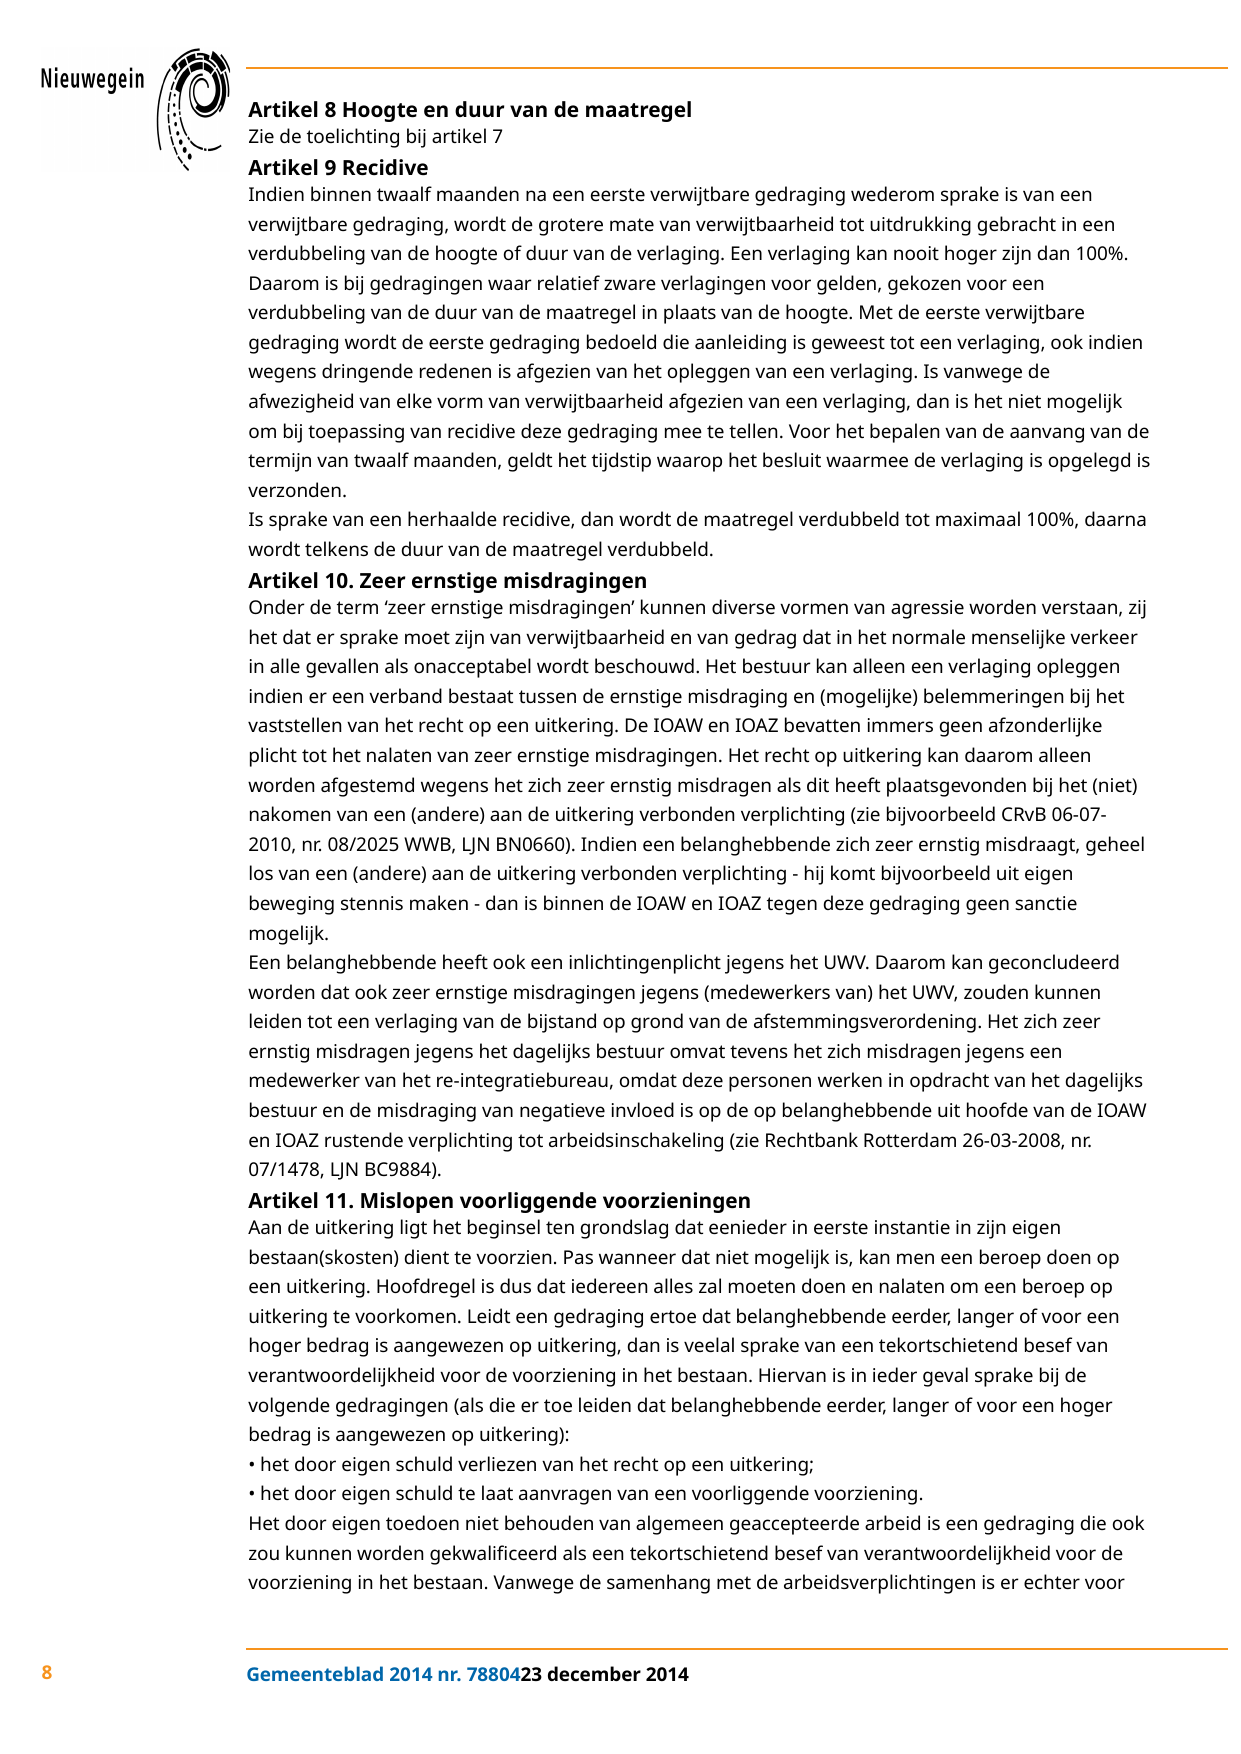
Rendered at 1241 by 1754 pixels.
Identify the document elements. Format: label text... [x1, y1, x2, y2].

text Artikel 11. Mislopen voorliggende voorzieningen [248, 1186, 1152, 1214]
text • het door eigen schuld verliezen van het recht op een uitkering; [248, 1451, 1152, 1477]
text Onder de term ‘zeer ernstige misdragingen’ kunnen diverse vormen van agressie worden verstaan, zij het dat er sprake moet zijn van verwijtbaarheid en van gedrag dat in het normale menselijke verkeer in alle gevallen als onacceptabel wordt beschouwd. Het bestuur kan alleen een verlaging opleggen indien er een verband bestaat tussen de ernstige misdraging en (mogelijke) belemmeringen bij het vaststellen van het recht op een uitkering. De IOAW en IOAZ bevatten immers geen afzonderlijke plicht tot het nalaten van zeer ernstige misdragingen. Het recht op uitkering kan daarom alleen worden afgestemd wegens het zich zeer ernstig misdragen als dit heeft plaatsgevonden bij het (niet) nakomen van een (andere) aan de uitkering verbonden verplichting (zie bijvoorbeeld CRvB 06-07-2010, nr. 08/2025 WWB, LJN BN0660). Indien een belanghebbende zich zeer ernstig misdraagt, geheel los van een (andere) aan de uitkering verbonden verplichting - hij komt bijvoorbeeld uit eigen beweging stennis maken - dan is binnen de IOAW en IOAZ tegen deze gedraging geen sanctie mogelijk. [248, 594, 1152, 945]
text Aan de uitkering ligt het beginsel ten grondslag dat eenieder in eerste instantie in zijn eigen bestaan(skosten) dient te voorzien. Pas wanneer dat niet mogelijk is, kan men een beroep doen op een uitkering. Hoofdregel is dus dat iedereen alles zal moeten doen en nalaten om een beroep op uitkering te voorkomen. Leidt een gedraging ertoe dat belanghebbende eerder, langer of voor een hoger bedrag is aangewezen op uitkering, dan is veelal sprake van een tekortschietend besef van verantwoordelijkheid voor de voorziening in het bestaan. Hiervan is in ieder geval sprake bij de volgende gedragingen (als die er toe leiden dat belanghebbende eerder, langer of voor een hoger bedrag is aangewezen op uitkering): [248, 1214, 1152, 1447]
text Een belanghebbende heeft ook een inlichtingenplicht jegens het UWV. Daarom kan geconcludeerd worden dat ook zeer ernstige misdragingen jegens (medewerkers van) het UWV, zouden kunnen leiden tot een verlaging van de bijstand op grond van de afstemmingsverordening. Het zich zeer ernstig misdragen jegens het dagelijks bestuur omvat tevens het zich misdragen jegens een medewerker van het re-integratiebureau, omdat deze personen werken in opdracht van het dagelijks bestuur en de misdraging van negatieve invloed is op de op belanghebbende uit hoofde van de IOAW en IOAZ rustende verplichting tot arbeidsinschakeling (zie Rechtbank Rotterdam 26-03-2008, nr. 07/1478, LJN BC9884). [248, 949, 1152, 1182]
text Zie de toelichting bij artikel 7 [248, 123, 1152, 149]
text Is sprake van een herhaalde recidive, dan wordt de maatregel verdubbeld tot maximaal 100%, daarna wordt telkens de duur van de maatregel verdubbeld. [248, 507, 1152, 562]
text Artikel 8 Hoogte en duur van de maatregel [248, 95, 1152, 123]
text Indien binnen twaalf maanden na een eerste verwijtbare gedraging wederom sprake is van een verwijtbare gedraging, wordt de grotere mate van verwijtbaarheid tot uitdrukking gebracht in een verdubbeling van de hoogte of duur van de verlaging. Een verlaging kan nooit hoger zijn dan 100%. Daarom is bij gedragingen waar relatief zware verlagingen voor gelden, gekozen voor een verdubbeling van de duur van de maatregel in plaats van de hoogte. Met de eerste verwijtbare gedraging wordt de eerste gedraging bedoeld die aanleiding is geweest tot een verlaging, ook indien wegens dringende redenen is afgezien van het opleggen van een verlaging. Is vanwege de afwezigheid van elke vorm van verwijtbaarheid afgezien van een verlaging, dan is het niet mogelijk om bij toepassing van recidive deze gedraging mee te tellen. Voor het bepalen van de aanvang van de termijn van twaalf maanden, geldt het tijdstip waarop het besluit waarmee de verlaging is opgelegd is verzonden. [248, 181, 1152, 503]
text Het door eigen toedoen niet behouden van algemeen geaccepteerde arbeid is een gedraging die ook zou kunnen worden gekwalificeerd als een tekortschietend besef van verantwoordelijkheid voor de voorziening in het bestaan. Vanwege de samenhang met de arbeidsverplichtingen is er echter voor [248, 1510, 1152, 1595]
text Artikel 9 Recidive [248, 153, 1152, 181]
text • het door eigen schuld te laat aanvragen van een voorliggende voorziening. [248, 1481, 1152, 1506]
picture [41, 47, 231, 172]
text Artikel 10. Zeer ernstige misdragingen [248, 566, 1152, 594]
